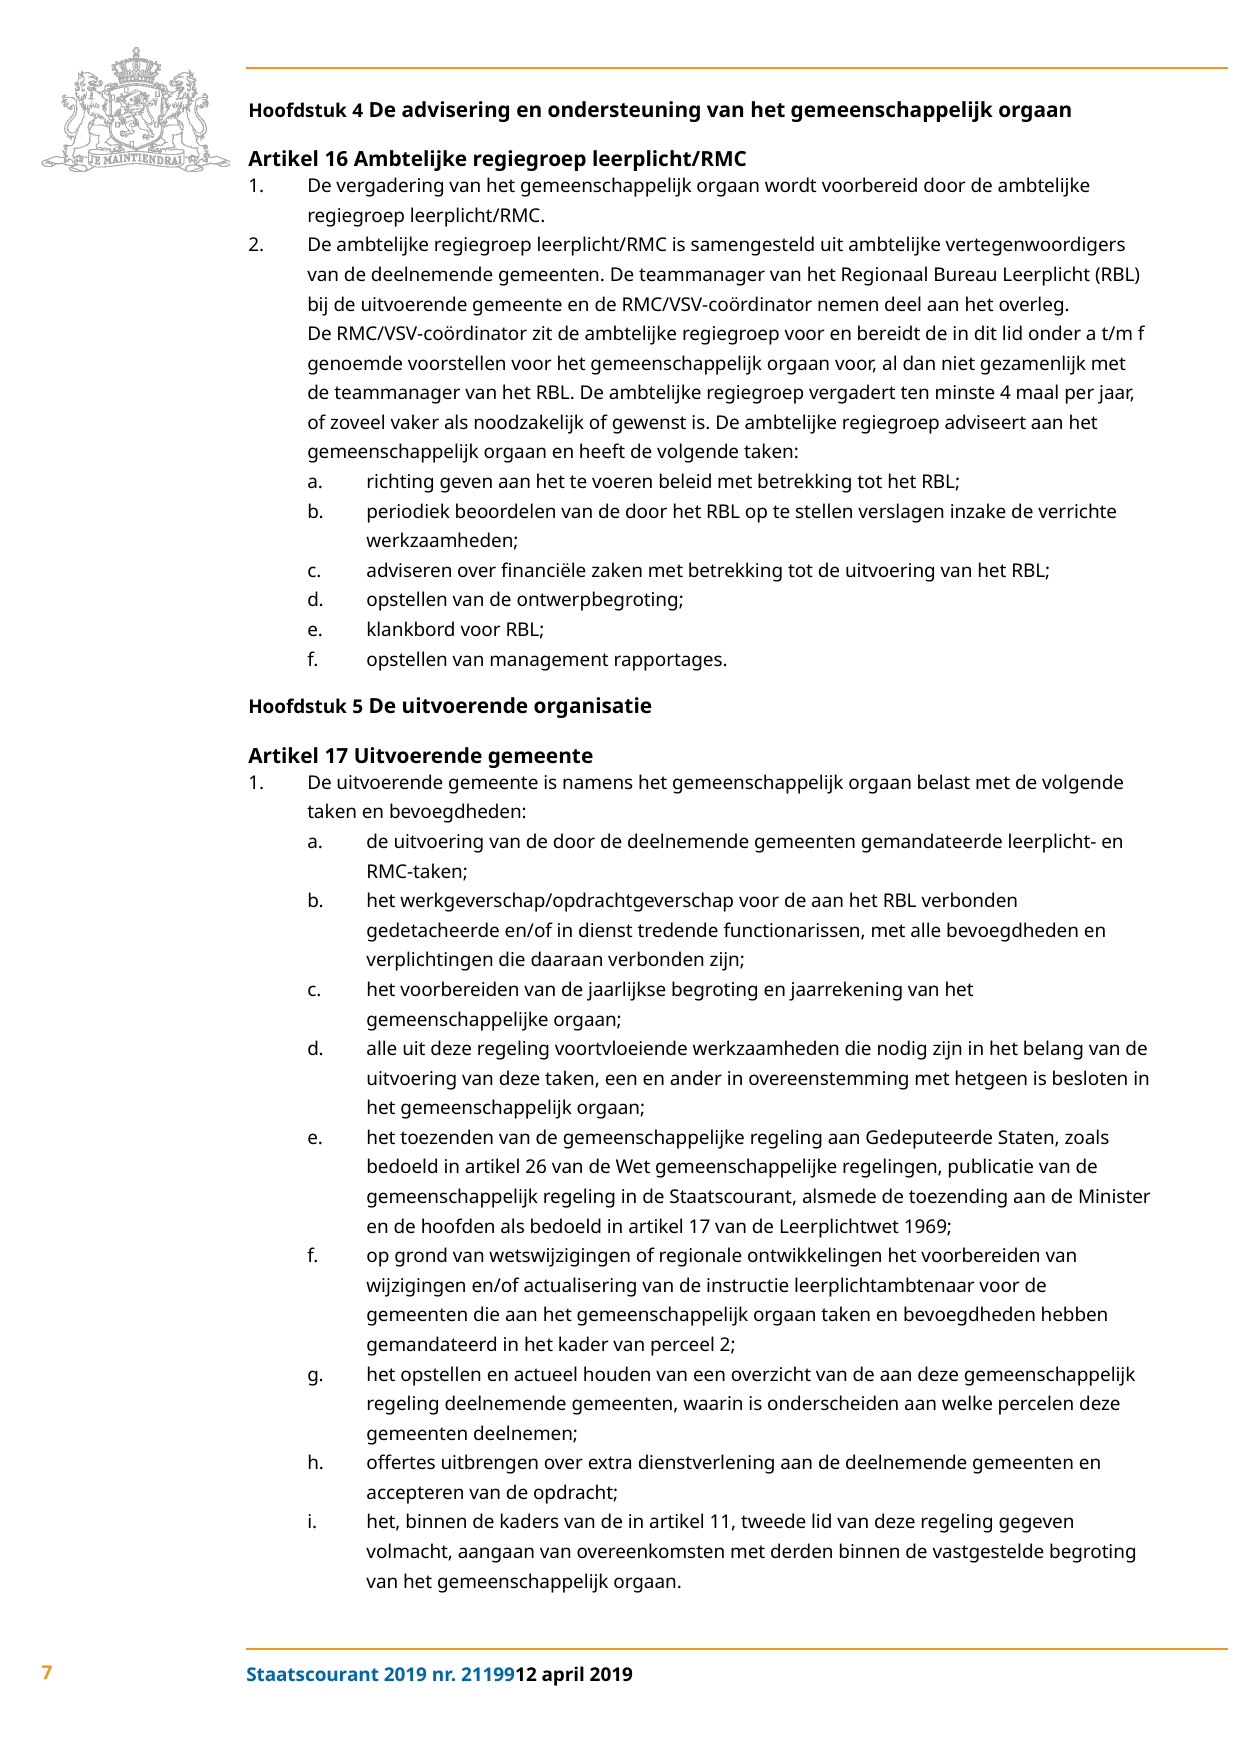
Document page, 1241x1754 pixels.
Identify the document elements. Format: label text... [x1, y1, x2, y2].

list alle uit deze regeling voortvloeiende werkzaamheden die nodig zijn in het belang van de uitvoering van deze taken, een en ander in overeenstemming met hetgeen is besloten in het gemeenschappelijk orgaan; [307, 1035, 1152, 1120]
list de uitvoering van de door de deelnemende gemeenten gemandateerde leerplicht- en RMC-taken; [307, 828, 1152, 884]
list opstellen van management rapportages. [307, 646, 1152, 672]
list klankbord voor RBL; [307, 616, 1152, 642]
list De RMC/VSV-coördinator zit de ambtelijke regiegroep voor en bereidt de in dit lid onder a t/m f genoemde voorstellen voor het gemeenschappelijk orgaan voor, al dan niet gezamenlijk met de teammanager van het RBL. De ambtelijke regiegroep vergadert ten minste 4 maal per jaar, of zoveel vaker als noodzakelijk of gewenst is. De ambtelijke regiegroep adviseert aan het gemeenschappelijk orgaan en heeft de volgende taken: [248, 320, 1152, 464]
list het toezenden van de gemeenschappelijke regeling aan Gedeputeerde Staten, zoals bedoeld in artikel 26 van de Wet gemeenschappelijke regelingen, publicatie van de gemeenschappelijk regeling in de Staatscourant, alsmede de toezending aan de Minister en de hoofden als bedoeld in artikel 17 van de Leerplichtwet 1969; [307, 1124, 1152, 1239]
list offertes uitbrengen over extra dienstverlening aan de deelnemende gemeenten en accepteren van de opdracht; [307, 1449, 1152, 1505]
list het, binnen de kaders van de in artikel 11, tweede lid van deze regeling gegeven volmacht, aangaan van overeenkomsten met derden binnen de vastgestelde begroting van het gemeenschappelijk orgaan. [307, 1509, 1152, 1594]
text Artikel 17 Uitvoerende gemeente [248, 741, 1152, 769]
list het opstellen en actueel houden van een overzicht van de aan deze gemeenschappelijk regeling deelnemende gemeenten, waarin is onderscheiden aan welke percelen deze gemeenten deelnemen; [307, 1361, 1152, 1446]
text Artikel 16 Ambtelijke regiegroep leerplicht/RMC [248, 144, 1152, 172]
list het werkgeverschap/opdrachtgeverschap voor de aan het RBL verbonden gedetacheerde en/of in dienst tredende functionarissen, met alle bevoegdheden en verplichtingen die daaraan verbonden zijn; [307, 887, 1152, 972]
text Hoofdstuk 5 De uitvoerende organisatie [248, 691, 1152, 720]
picture [41, 47, 231, 172]
list richting geven aan het te voeren beleid met betrekking tot het RBL; [307, 468, 1152, 494]
list het voorbereiden van de jaarlijkse begroting en jaarrekening van het gemeenschappelijke orgaan; [307, 976, 1152, 1032]
list periodiek beoordelen van de door het RBL op te stellen verslagen inzake de verrichte werkzaamheden; [307, 498, 1152, 553]
list adviseren over financiële zaken met betrekking tot de uitvoering van het RBL; [307, 557, 1152, 583]
list De vergadering van het gemeenschappelijk orgaan wordt voorbereid door de ambtelijke regiegroep leerplicht/RMC. [248, 172, 1152, 228]
list opstellen van de ontwerpbegroting; [307, 587, 1152, 612]
list De uitvoerende gemeente is namens het gemeenschappelijk orgaan belast met de volgende taken en bevoegdheden: [248, 769, 1152, 824]
list De ambtelijke regiegroep leerplicht/RMC is samengesteld uit ambtelijke vertegenwoordigers van de deelnemende gemeenten. De teammanager van het Regionaal Bureau Leerplicht (RBL) bij de uitvoerende gemeente en de RMC/VSV-coördinator nemen deel aan het overleg. [248, 232, 1152, 317]
list op grond van wetswijzigingen of regionale ontwikkelingen het voorbereiden van wijzigingen en/of actualisering van de instructie leerplichtambtenaar voor de gemeenten die aan het gemeenschappelijk orgaan taken en bevoegdheden hebben gemandateerd in het kader van perceel 2; [307, 1242, 1152, 1357]
text Hoofdstuk 4 De advisering en ondersteuning van het gemeenschappelijk orgaan [248, 95, 1152, 123]
